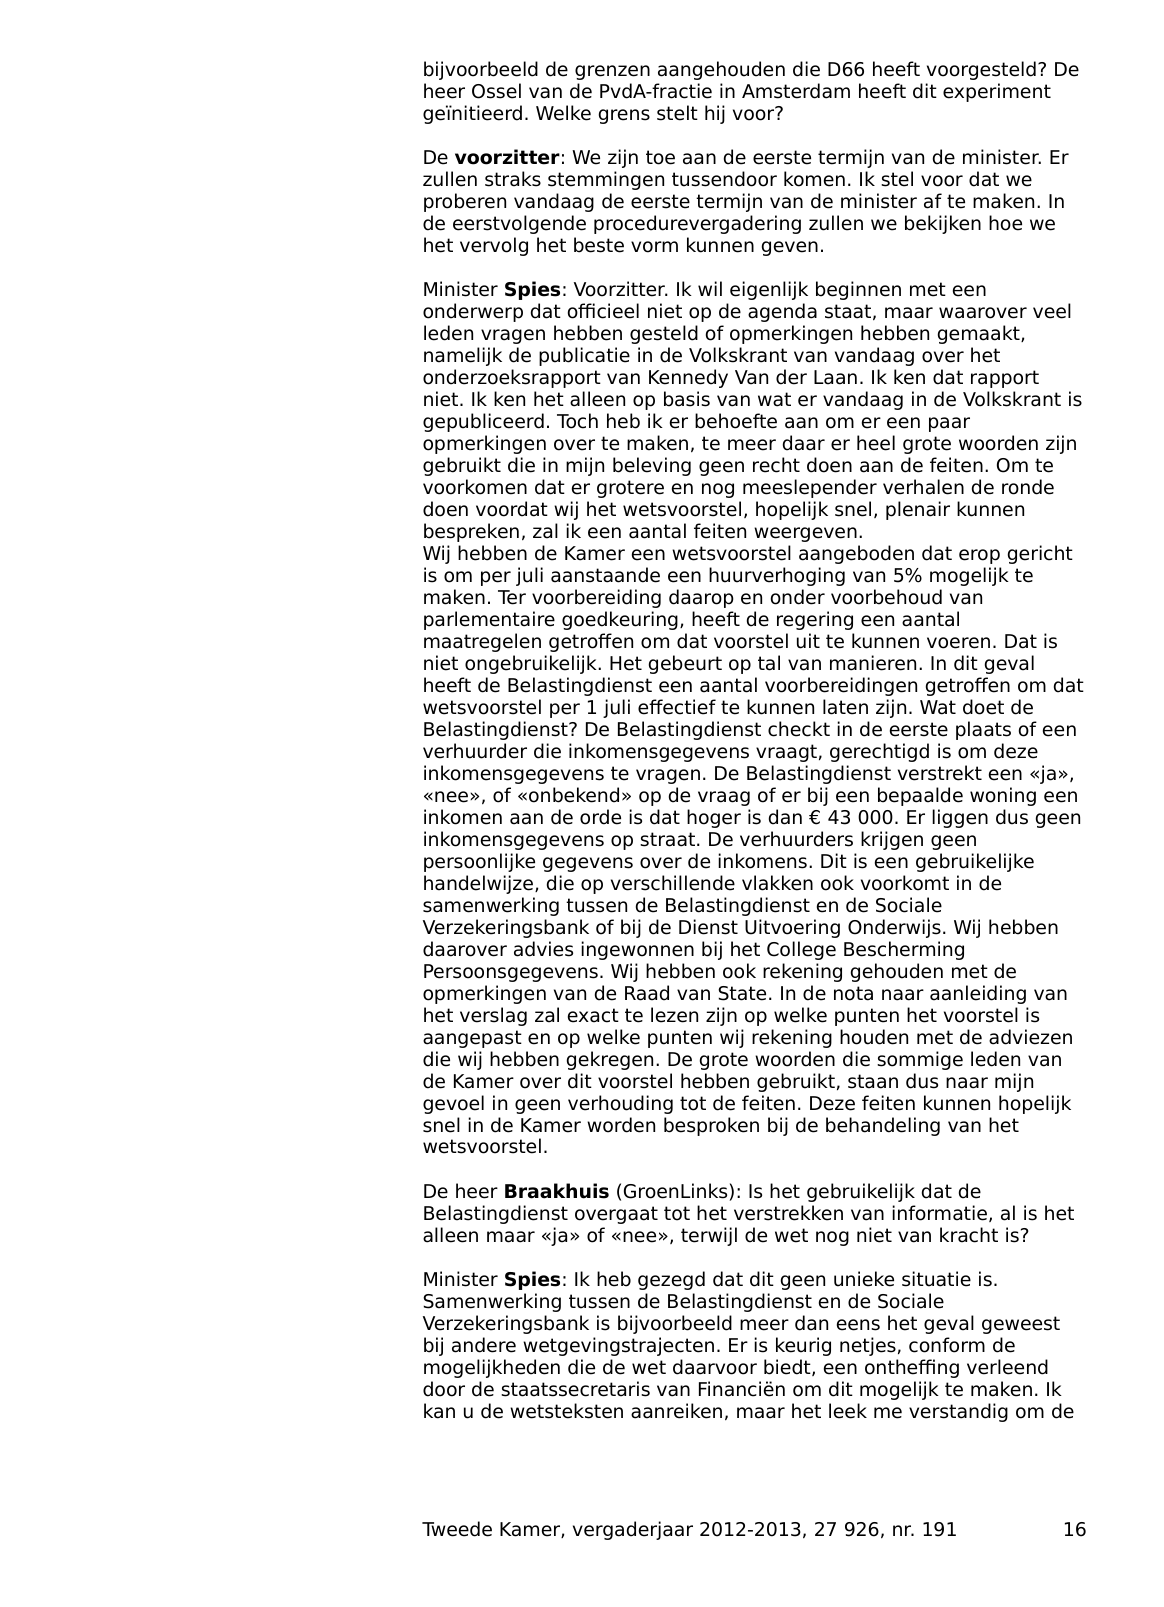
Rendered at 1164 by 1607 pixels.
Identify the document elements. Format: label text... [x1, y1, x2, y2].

text Minister Spies: Ik heb gezegd dat dit geen unieke situatie is. Samenwerking tussen de Belastingdienst en de Sociale Verzekeringsbank is bijvoorbeeld meer dan eens het geval geweest bij andere wetgevingstrajecten. Er is keurig netjes, conform de mogelijkheden die de wet daarvoor biedt, een ontheffing verleend door de staatssecretaris van Financiën om dit mogelijk te maken. Ik kan u de wetsteksten aanreiken, maar het leek me verstandig om de [422, 1269, 1087, 1423]
text bijvoorbeeld de grenzen aangehouden die D66 heeft voorgesteld? De heer Ossel van de PvdA-fractie in Amsterdam heeft dit experiment geïnitieerd. Welke grens stelt hij voor? [422, 59, 1087, 125]
text Wij hebben de Kamer een wetsvoorstel aangeboden dat erop gericht is om per juli aanstaande een huurverhoging van 5% mogelijk te maken. Ter voorbereiding daarop en onder voorbehoud van parlementaire goedkeuring, heeft de regering een aantal maatregelen getroffen om dat voorstel uit te kunnen voeren. Dat is niet ongebruikelijk. Het gebeurt op tal van manieren. In dit geval heeft de Belastingdienst een aantal voorbereidingen getroffen om dat wetsvoorstel per 1 juli effectief te kunnen laten zijn. Wat doet de Belastingdienst? De Belastingdienst checkt in de eerste plaats of een verhuurder die inkomensgegevens vraagt, gerechtigd is om deze inkomensgegevens te vragen. De Belastingdienst verstrekt een «ja», «nee», of «onbekend» op de vraag of er bij een bepaalde woning een inkomen aan de orde is dat hoger is dan € 43 000. Er liggen dus geen inkomensgegevens op straat. De verhuurders krijgen geen persoonlijke gegevens over de inkomens. Dit is een gebruikelijke handelwijze, die op verschillende vlakken ook voorkomt in de samenwerking tussen de Belastingdienst en de Sociale Verzekeringsbank of bij de Dienst Uitvoering Onderwijs. Wij hebben daarover advies ingewonnen bij het College Bescherming Persoonsgegevens. Wij hebben ook rekening gehouden met de opmerkingen van de Raad van State. In de nota naar aanleiding van het verslag zal exact te lezen zijn op welke punten het voorstel is aangepast en op welke punten wij rekening houden met de adviezen die wij hebben gekregen. De grote woorden die sommige leden van de Kamer over dit voorstel hebben gebruikt, staan dus naar mijn gevoel in geen verhouding tot de feiten. Deze feiten kunnen hopelijk snel in de Kamer worden besproken bij de behandeling van het wetsvoorstel. [422, 543, 1087, 1158]
text De voorzitter: We zijn toe aan de eerste termijn van de minister. Er zullen straks stemmingen tussendoor komen. Ik stel voor dat we proberen vandaag de eerste termijn van de minister af te maken. In de eerstvolgende procedurevergadering zullen we bekijken hoe we het vervolg het beste vorm kunnen geven. [422, 147, 1087, 257]
text De heer Braakhuis (GroenLinks): Is het gebruikelijk dat de Belastingdienst overgaat tot het verstrekken van informatie, al is het alleen maar «ja» of «nee», terwijl de wet nog niet van kracht is? [422, 1181, 1087, 1247]
text Minister Spies: Voorzitter. Ik wil eigenlijk beginnen met een onderwerp dat officieel niet op de agenda staat, maar waarover veel leden vragen hebben gesteld of opmerkingen hebben gemaakt, namelijk de publicatie in de Volkskrant van vandaag over het onderzoeksrapport van Kennedy Van der Laan. Ik ken dat rapport niet. Ik ken het alleen op basis van wat er vandaag in de Volkskrant is gepubliceerd. Toch heb ik er behoefte aan om er een paar opmerkingen over te maken, te meer daar er heel grote woorden zijn gebruikt die in mijn beleving geen recht doen aan de feiten. Om te voorkomen dat er grotere en nog meeslepender verhalen de ronde doen voordat wij het wetsvoorstel, hopelijk snel, plenair kunnen bespreken, zal ik een aantal feiten weergeven. [422, 279, 1087, 543]
